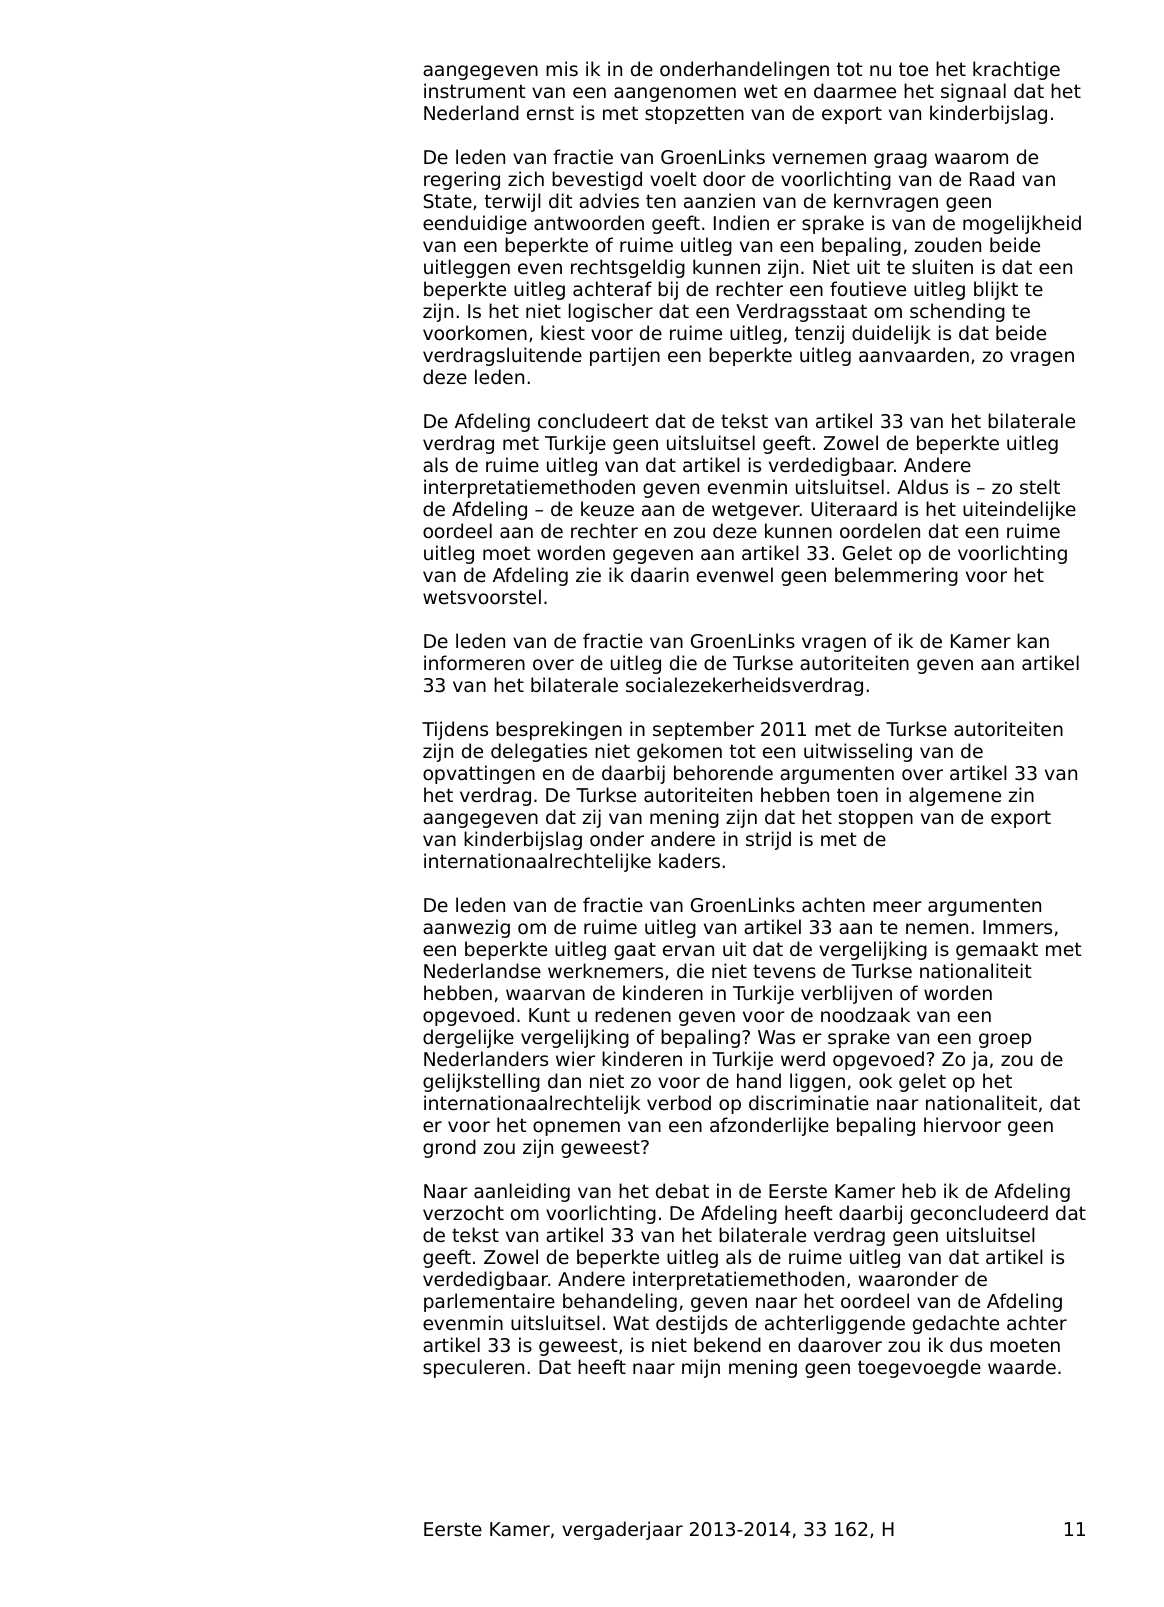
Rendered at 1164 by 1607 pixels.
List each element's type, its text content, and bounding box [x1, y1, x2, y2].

text Naar aanleiding van het debat in de Eerste Kamer heb ik de Afdeling verzocht om voorlichting. De Afdeling heeft daarbij geconcludeerd dat de tekst van artikel 33 van het bilaterale verdrag geen uitsluitsel geeft. Zowel de beperkte uitleg als de ruime uitleg van dat artikel is verdedigbaar. Andere interpretatiemethoden, waaronder de parlementaire behandeling, geven naar het oordeel van de Afdeling evenmin uitsluitsel. Wat destijds de achterliggende gedachte achter artikel 33 is geweest, is niet bekend en daarover zou ik dus moeten speculeren. Dat heeft naar mijn mening geen toegevoegde waarde. [422, 1181, 1087, 1379]
text De leden van fractie van GroenLinks vernemen graag waarom de regering zich bevestigd voelt door de voorlichting van de Raad van State, terwijl dit advies ten aanzien van de kernvragen geen eenduidige antwoorden geeft. Indien er sprake is van de mogelijkheid van een beperkte of ruime uitleg van een bepaling, zouden beide uitleggen even rechtsgeldig kunnen zijn. Niet uit te sluiten is dat een beperkte uitleg achteraf bij de rechter een foutieve uitleg blijkt te zijn. Is het niet logischer dat een Verdragsstaat om schending te voorkomen, kiest voor de ruime uitleg, tenzij duidelijk is dat beide verdragsluitende partijen een beperkte uitleg aanvaarden, zo vragen deze leden. [422, 147, 1087, 389]
text Tijdens besprekingen in september 2011 met de Turkse autoriteiten zijn de delegaties niet gekomen tot een uitwisseling van de opvattingen en de daarbij behorende argumenten over artikel 33 van het verdrag. De Turkse autoriteiten hebben toen in algemene zin aangegeven dat zij van mening zijn dat het stoppen van de export van kinderbijslag onder andere in strijd is met de internationaalrechtelijke kaders. [422, 719, 1087, 873]
text De leden van de fractie van GroenLinks vragen of ik de Kamer kan informeren over de uitleg die de Turkse autoriteiten geven aan artikel 33 van het bilaterale socialezekerheidsverdrag. [422, 631, 1087, 697]
text aangegeven mis ik in de onderhandelingen tot nu toe het krachtige instrument van een aangenomen wet en daarmee het signaal dat het Nederland ernst is met stopzetten van de export van kinderbijslag. [422, 59, 1087, 125]
text De leden van de fractie van GroenLinks achten meer argumenten aanwezig om de ruime uitleg van artikel 33 aan te nemen. Immers, een beperkte uitleg gaat ervan uit dat de vergelijking is gemaakt met Nederlandse werknemers, die niet tevens de Turkse nationaliteit hebben, waarvan de kinderen in Turkije verblijven of worden opgevoed. Kunt u redenen geven voor de noodzaak van een dergelijke vergelijking of bepaling? Was er sprake van een groep Nederlanders wier kinderen in Turkije werd opgevoed? Zo ja, zou de gelijkstelling dan niet zo voor de hand liggen, ook gelet op het internationaalrechtelijk verbod op discriminatie naar nationaliteit, dat er voor het opnemen van een afzonderlijke bepaling hiervoor geen grond zou zijn geweest? [422, 895, 1087, 1159]
text De Afdeling concludeert dat de tekst van artikel 33 van het bilaterale verdrag met Turkije geen uitsluitsel geeft. Zowel de beperkte uitleg als de ruime uitleg van dat artikel is verdedigbaar. Andere interpretatiemethoden geven evenmin uitsluitsel. Aldus is – zo stelt de Afdeling – de keuze aan de wetgever. Uiteraard is het uiteindelijke oordeel aan de rechter en zou deze kunnen oordelen dat een ruime uitleg moet worden gegeven aan artikel 33. Gelet op de voorlichting van de Afdeling zie ik daarin evenwel geen belemmering voor het wetsvoorstel. [422, 411, 1087, 609]
